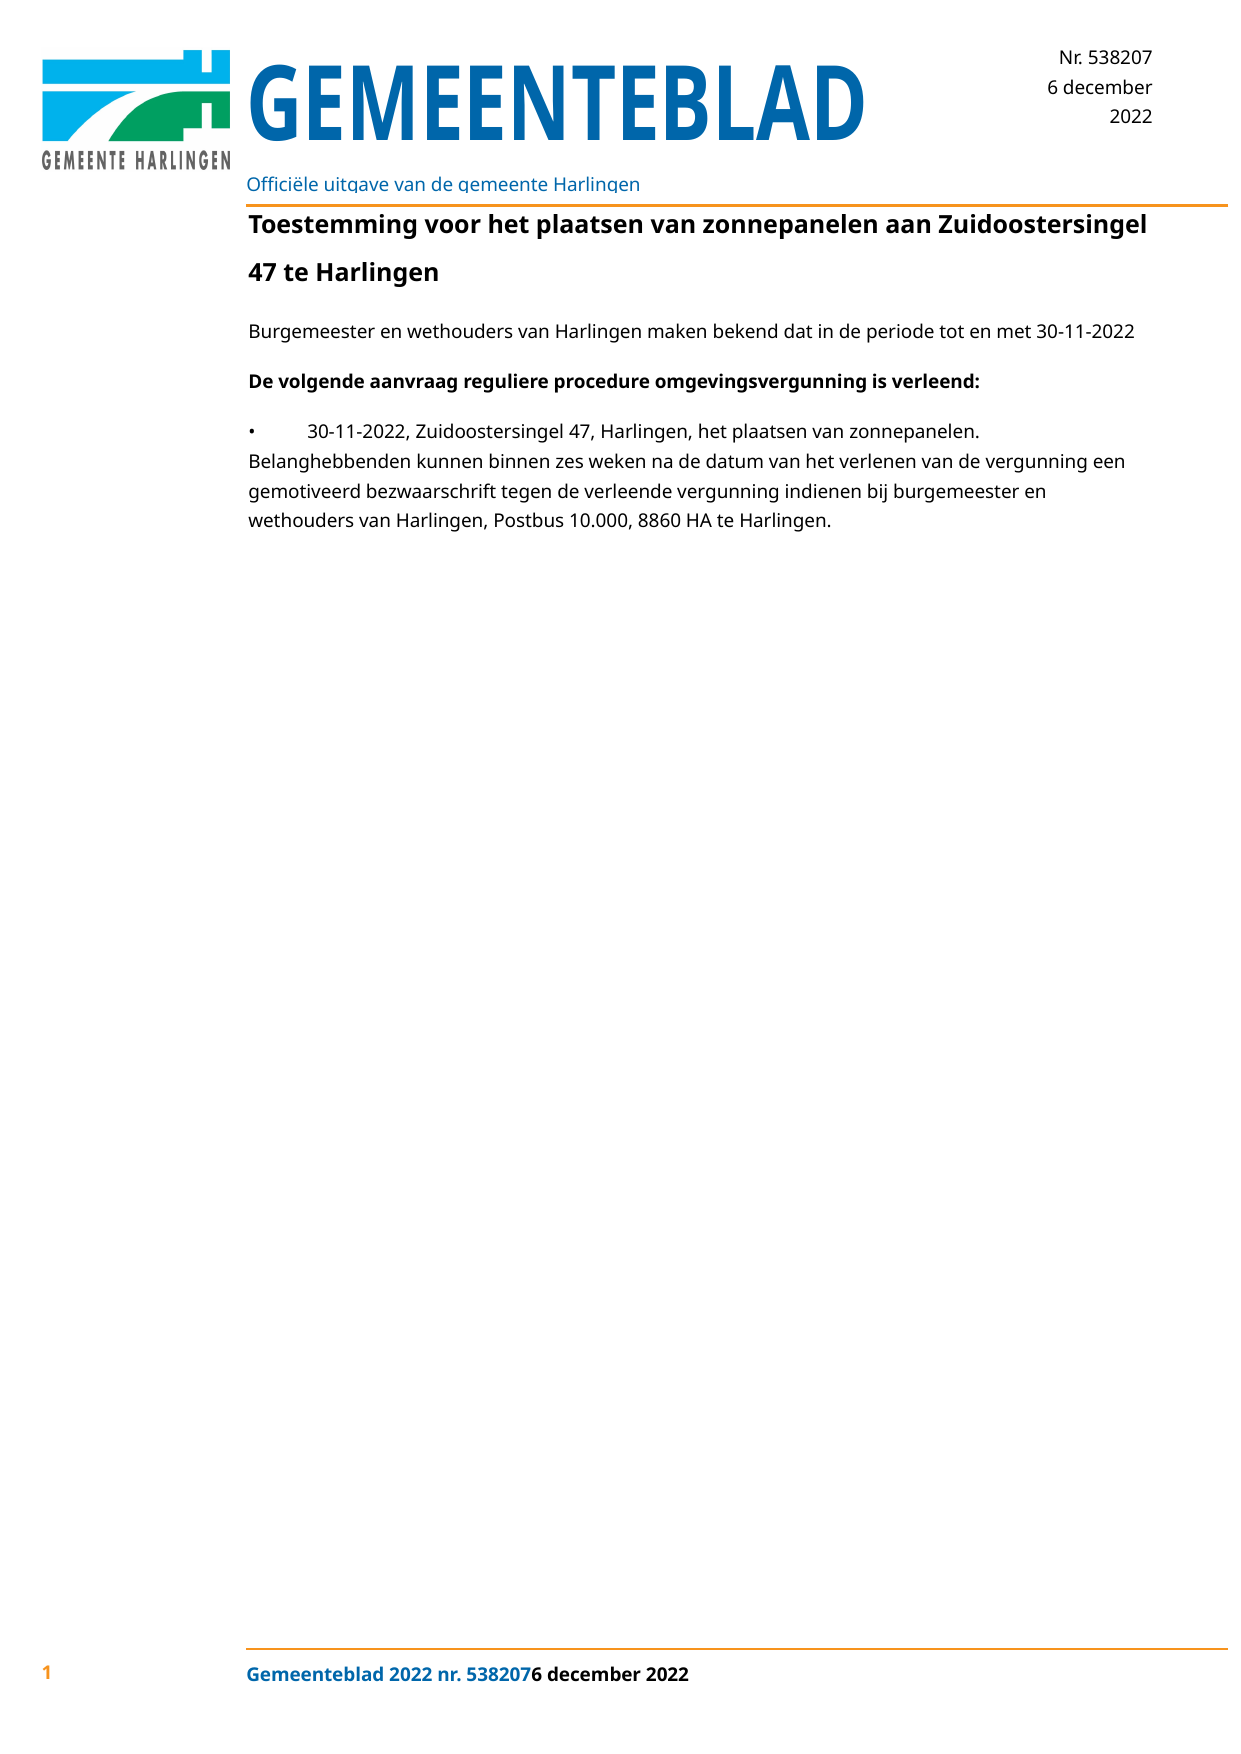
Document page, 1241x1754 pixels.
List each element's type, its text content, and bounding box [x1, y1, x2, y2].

picture [41, 47, 231, 172]
text Toestemming voor het plaatsen van zonnepanelen aan Zuidoostersingel 47 te Harlingen [248, 207, 1152, 288]
text Burgemeester en wethouders van Harlingen maken bekend dat in de periode tot en met 30-11-2022 [248, 318, 1152, 344]
text De volgende aanvraag reguliere procedure omgevingsvergunning is verleend: [248, 368, 1152, 394]
list 30-11-2022, Zuidoostersingel 47, Harlingen, het plaatsen van zonnepanelen. [248, 419, 1152, 444]
text Belanghebbenden kunnen binnen zes weken na de datum van het verlenen van de vergunning een gemotiveerd bezwaarschrift tegen de verleende vergunning indienen bij burgemeester en wethouders van Harlingen, Postbus 10.000, 8860 HA te Harlingen. [248, 448, 1152, 533]
